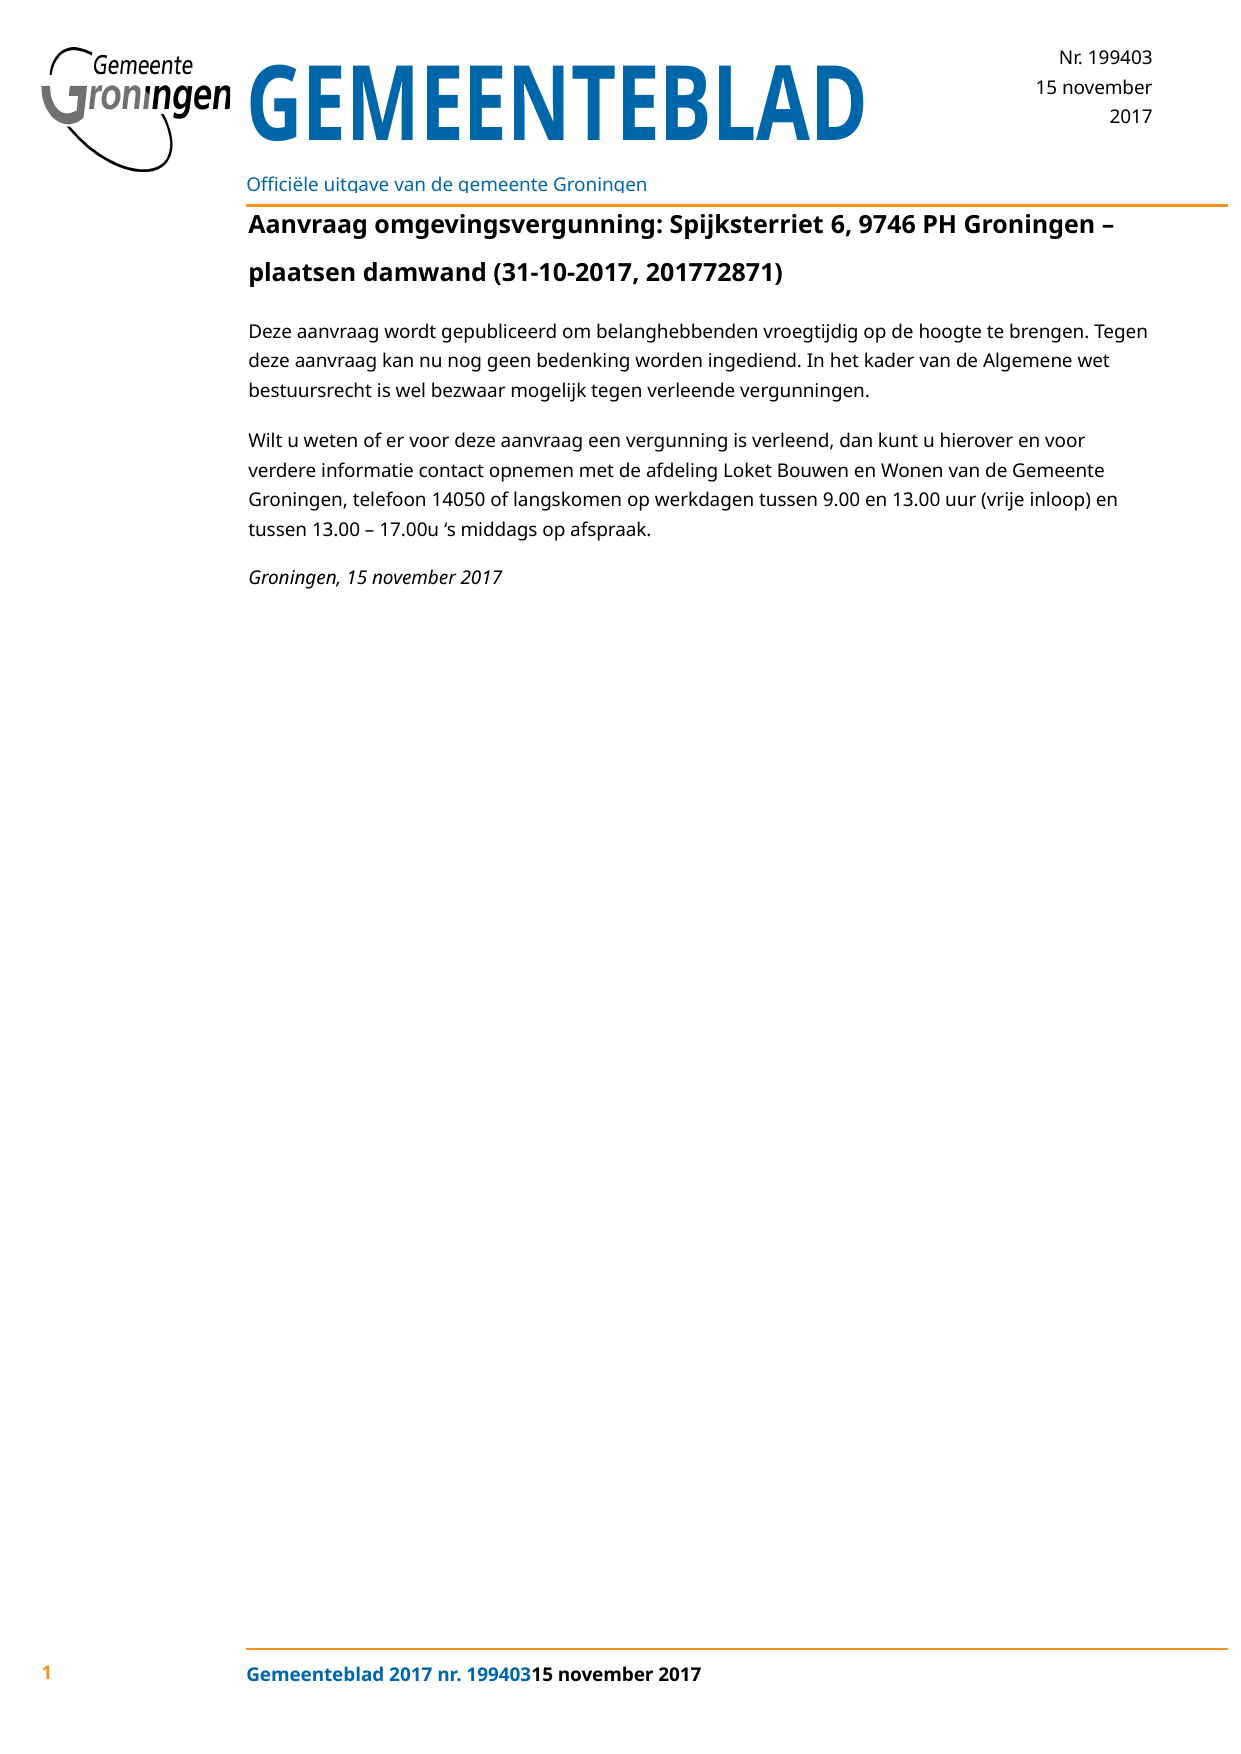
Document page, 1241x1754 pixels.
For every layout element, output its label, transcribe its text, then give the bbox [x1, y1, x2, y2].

text Groningen, 15 november 2017 [248, 564, 1152, 590]
text Aanvraag omgevingsvergunning: Spijksterriet 6, 9746 PH Groningen – plaatsen damwand (31-10-2017, 201772871) [248, 207, 1152, 288]
text Wilt u weten of er voor deze aanvraag een vergunning is verleend, dan kunt u hierover en voor verdere informatie contact opnemen met de afdeling Loket Bouwen en Wonen van de Gemeente Groningen, telefoon 14050 of langskomen op werkdagen tussen 9.00 en 13.00 uur (vrije inloop) en tussen 13.00 – 17.00u ‘s middags op afspraak. [248, 427, 1152, 542]
picture [41, 47, 231, 172]
text Deze aanvraag wordt gepubliceerd om belanghebbenden vroegtijdig op de hoogte te brengen. Tegen deze aanvraag kan nu nog geen bedenking worden ingediend. In het kader van de Algemene wet bestuursrecht is wel bezwaar mogelijk tegen verleende vergunningen. [248, 318, 1152, 403]
